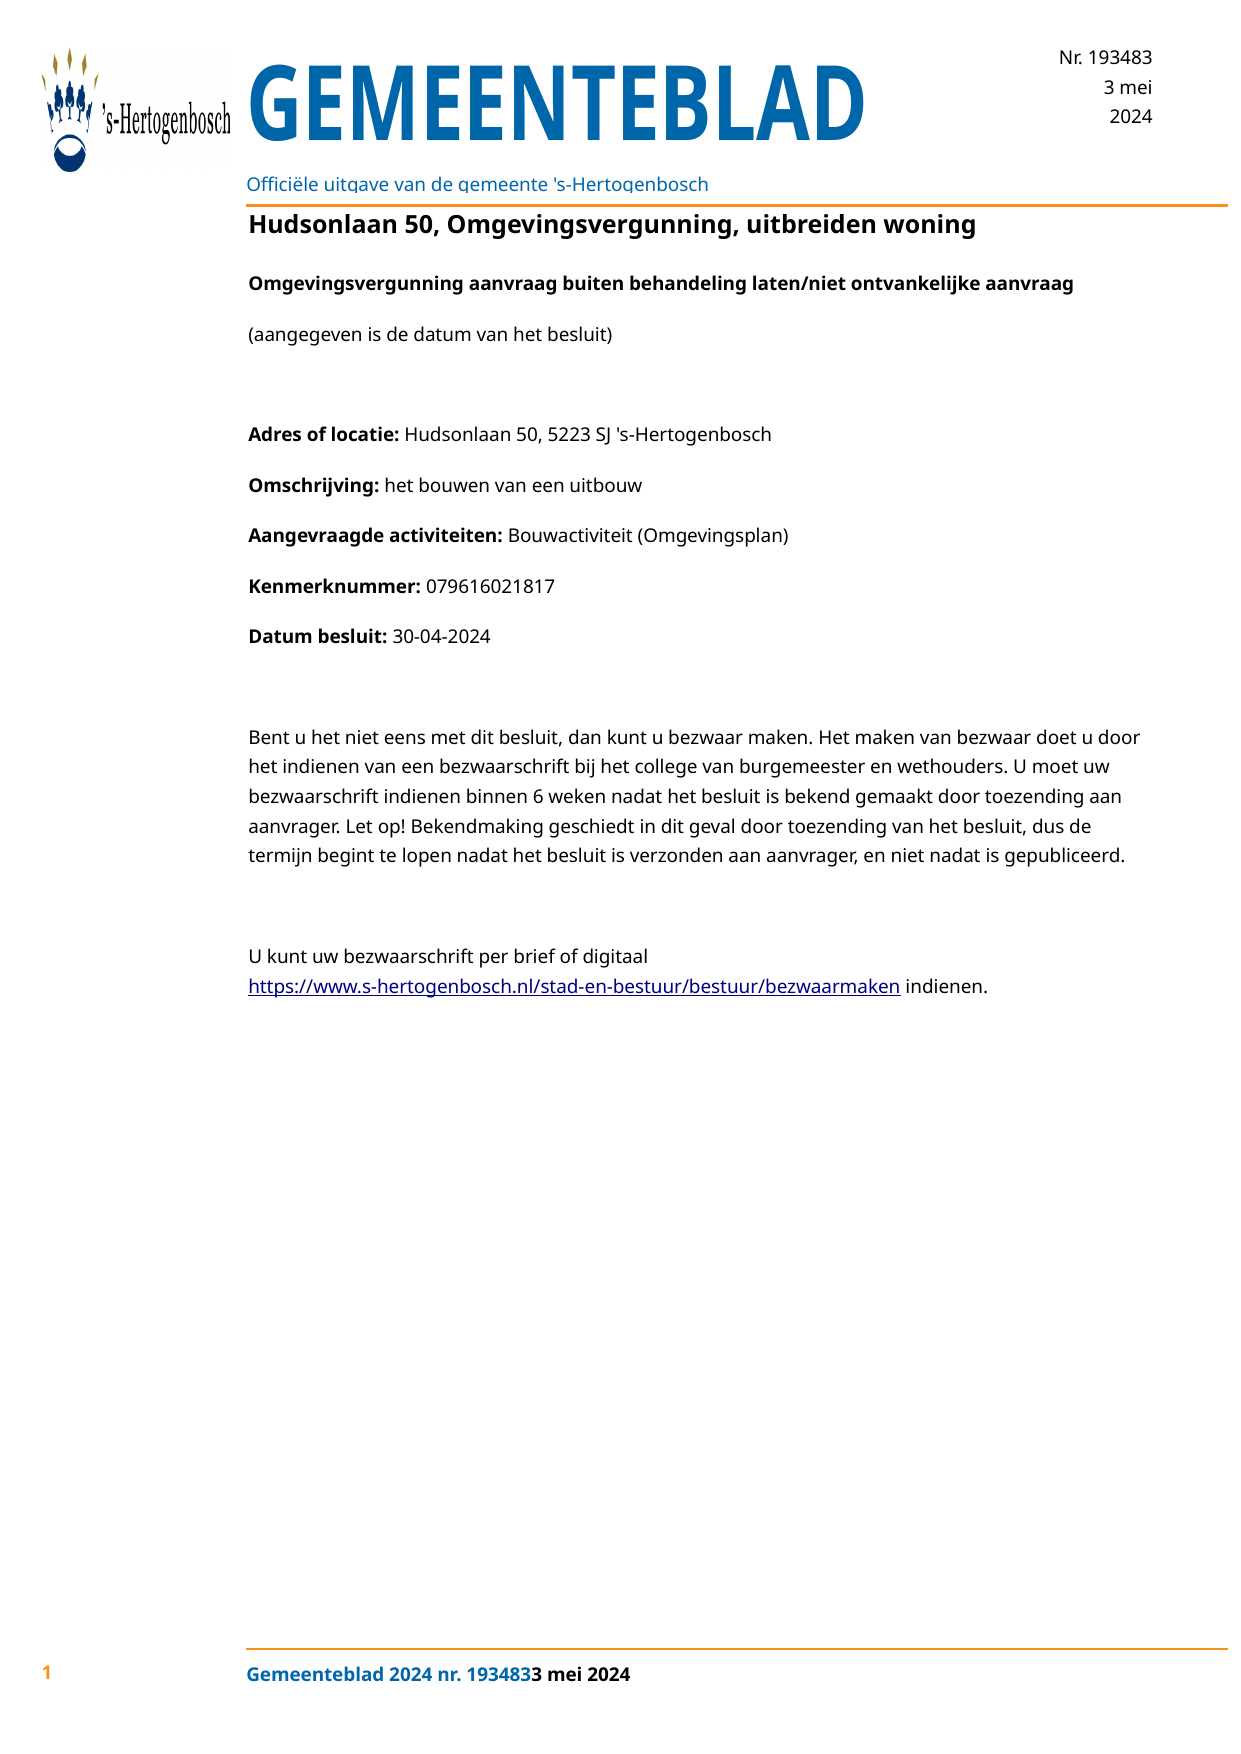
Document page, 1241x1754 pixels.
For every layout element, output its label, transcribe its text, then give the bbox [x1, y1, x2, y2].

text Datum besluit: 30-04-2024 [248, 623, 1152, 649]
text (aangegeven is de datum van het besluit) [248, 321, 1152, 346]
text Omschrijving: het bouwen van een uitbouw [248, 472, 1152, 498]
text Hudsonlaan 50, Omgevingsvergunning, uitbreiden woning [248, 207, 1152, 241]
text Aangevraagde activiteiten: Bouwactiviteit (Omgevingsplan) [248, 522, 1152, 548]
text U kunt uw bezwaarschrift per brief of digitaal https://www.s-hertogenbosch.nl/stad-en-bestuur/bestuur/bezwaarmaken indienen. [248, 943, 1152, 998]
text Kenmerknummer: 079616021817 [248, 573, 1152, 598]
text Bent u het niet eens met dit besluit, dan kunt u bezwaar maken. Het maken van bezwaar doet u door het indienen van een bezwaarschrift bij het college van burgemeester en wethouders. U moet uw bezwaarschrift indienen binnen 6 weken nadat het besluit is bekend gemaakt door toezending aan aanvrager. Let op! Bekendmaking geschiedt in dit geval door toezending van het besluit, dus de termijn begint te lopen nadat het besluit is verzonden aan aanvrager, en niet nadat is gepubliceerd. [248, 724, 1152, 868]
text Adres of locatie: Hudsonlaan 50, 5223 SJ 's-Hertogenbosch [248, 422, 1152, 447]
picture [41, 47, 231, 172]
text Omgevingsvergunning aanvraag buiten behandeling laten/niet ontvankelijke aanvraag [248, 270, 1152, 296]
